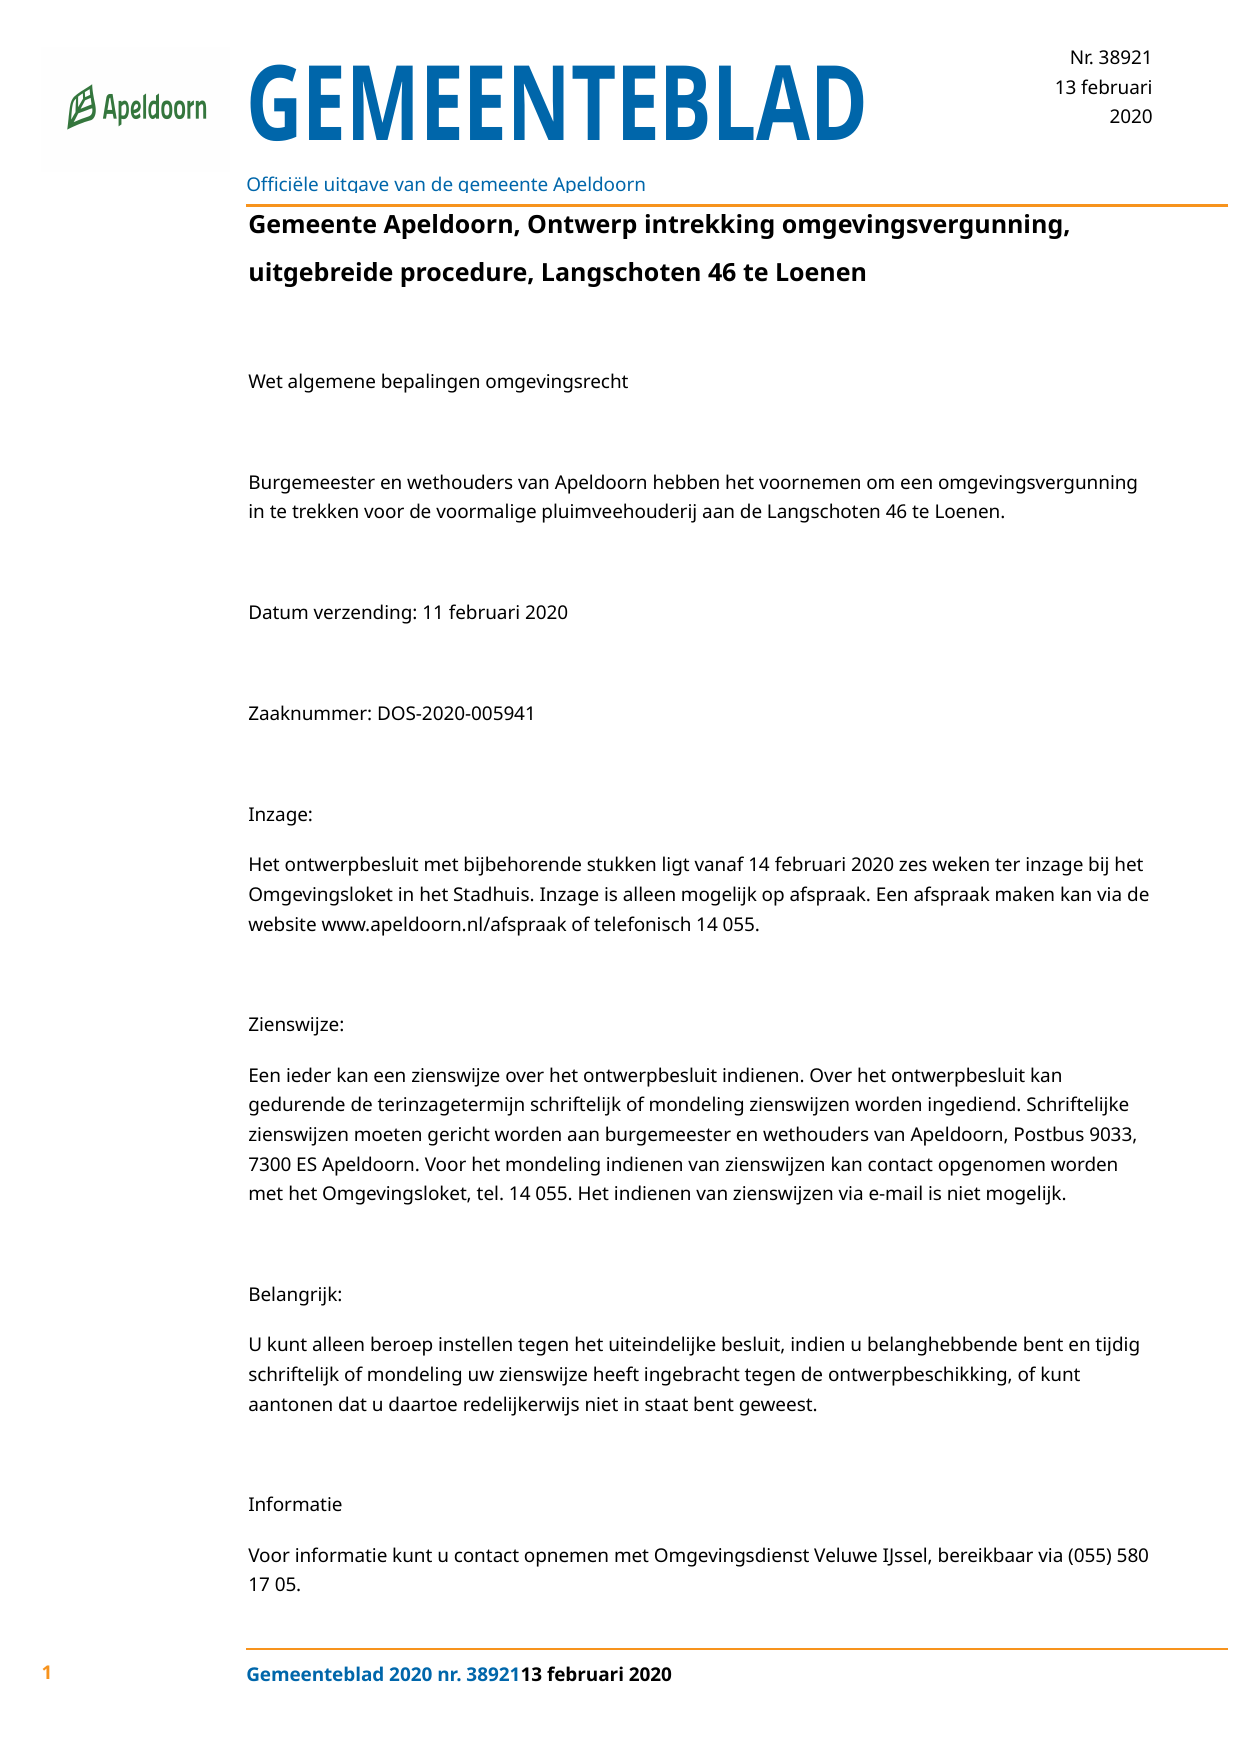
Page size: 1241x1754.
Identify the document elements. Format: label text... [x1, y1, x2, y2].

text U kunt alleen beroep instellen tegen het uiteindelijke besluit, indien u belanghebbende bent en tijdig schriftelijk of mondeling uw zienswijze heeft ingebracht tegen de ontwerpbeschikking, of kunt aantonen dat u daartoe redelijkerwijs niet in staat bent geweest. [248, 1332, 1152, 1417]
text Burgemeester en wethouders van Apeldoorn hebben het voornemen om een omgevingsvergunning in te trekken voor de voormalige pluimveehouderij aan de Langschoten 46 te Loenen. [248, 469, 1152, 524]
text Inzage: [248, 801, 1152, 827]
text Zaaknummer: DOS-2020-005941 [248, 700, 1152, 726]
text Informatie [248, 1492, 1152, 1517]
text Een ieder kan een zienswijze over het ontwerpbesluit indienen. Over het ontwerpbesluit kan gedurende de terinzagetermijn schriftelijk of mondeling zienswijzen worden ingediend. Schriftelijke zienswijzen moeten gericht worden aan burgemeester en wethouders van Apeldoorn, Postbus 9033, 7300 ES Apeldoorn. Voor het mondeling indienen van zienswijzen kan contact opgenomen worden met het Omgevingsloket, tel. 14 055. Het indienen van zienswijzen via e-mail is niet mogelijk. [248, 1062, 1152, 1206]
text Wet algemene bepalingen omgevingsrecht [248, 368, 1152, 394]
text Datum verzending: 11 februari 2020 [248, 599, 1152, 625]
text Zienswijze: [248, 1012, 1152, 1037]
picture [41, 47, 231, 172]
text Het ontwerpbesluit met bijbehorende stukken ligt vanaf 14 februari 2020 zes weken ter inzage bij het Omgevingsloket in het Stadhuis. Inzage is alleen mogelijk op afspraak. Een afspraak maken kan via de website www.apeldoorn.nl/afspraak of telefonisch 14 055. [248, 852, 1152, 937]
text Belangrijk: [248, 1281, 1152, 1307]
text Voor informatie kunt u contact opnemen met Omgevingsdienst Veluwe IJssel, bereikbaar via (055) 580 17 05. [248, 1542, 1152, 1597]
text Gemeente Apeldoorn, Ontwerp intrekking omgevingsvergunning, uitgebreide procedure, Langschoten 46 te Loenen [248, 207, 1152, 288]
